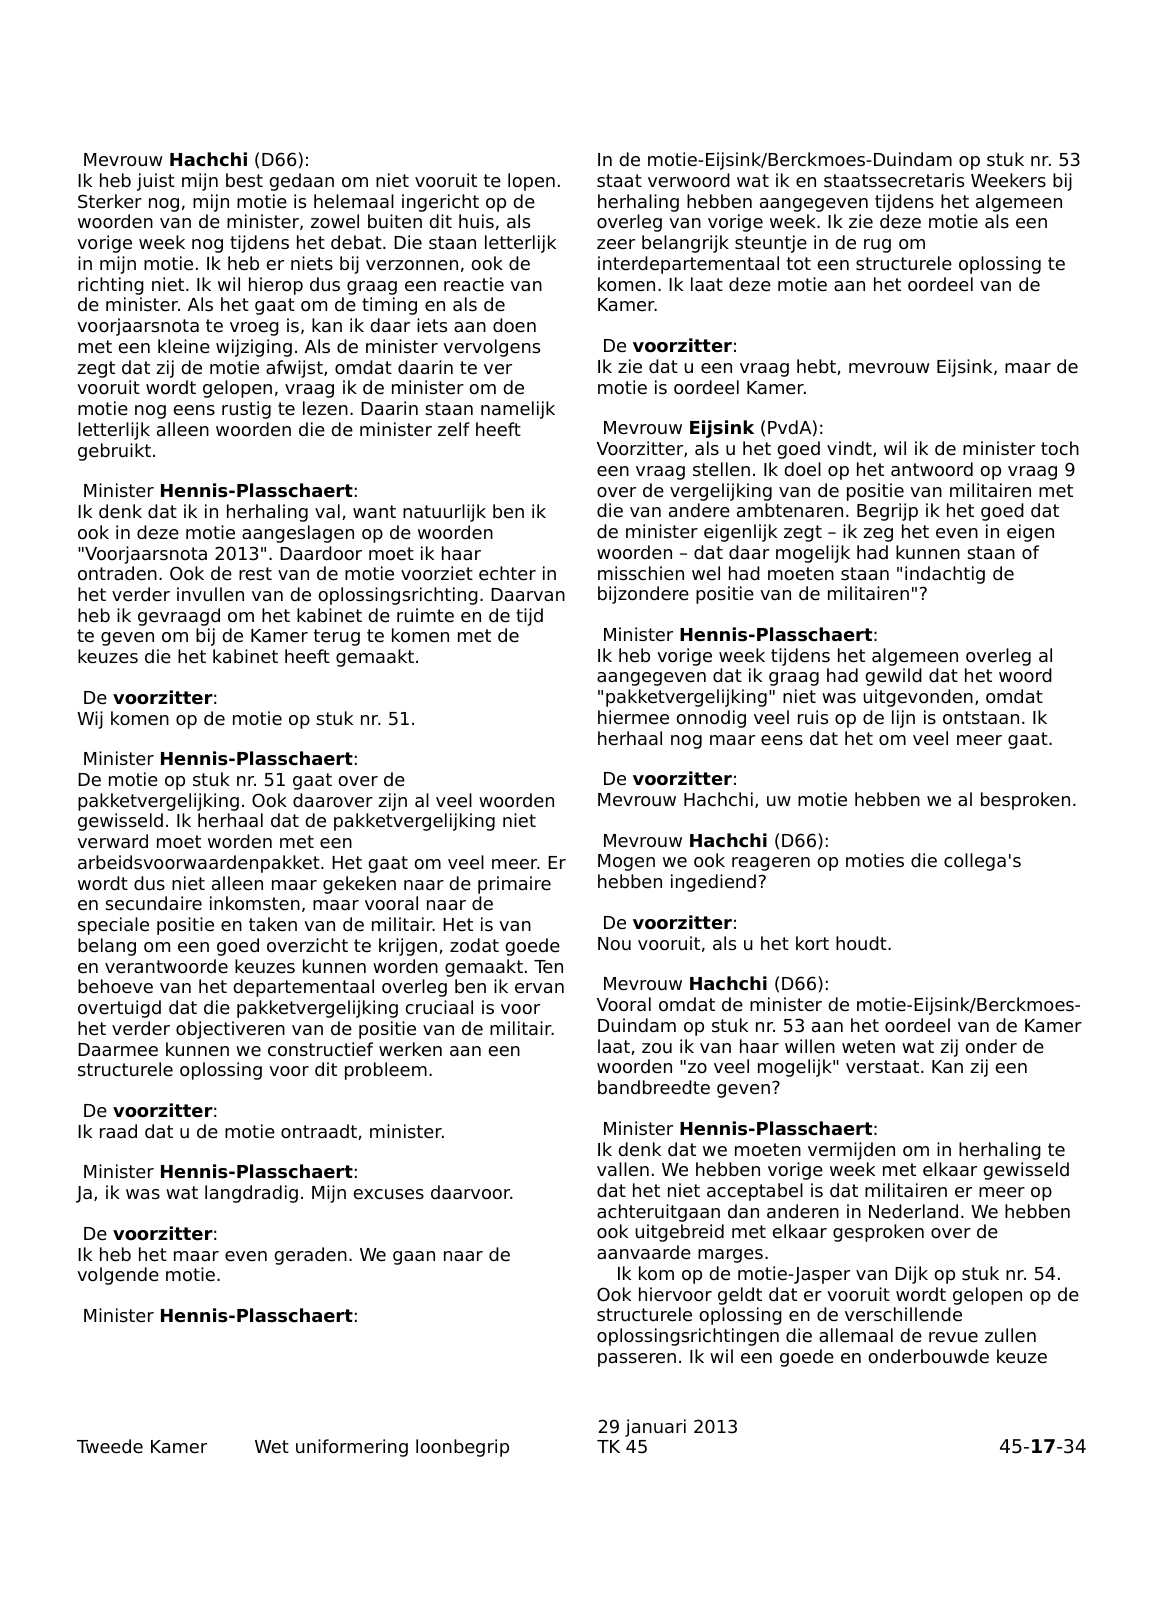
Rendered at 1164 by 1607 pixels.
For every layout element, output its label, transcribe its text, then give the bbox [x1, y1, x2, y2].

text Mevrouw Eijsink (PvdA): [596, 418, 1087, 439]
text De motie op stuk nr. 51 gaat over de pakketvergelijking. Ook daarover zijn al veel woorden gewisseld. Ik herhaal dat de pakketvergelijking niet verward moet worden met een arbeidsvoorwaardenpakket. Het gaat om veel meer. Er wordt dus niet alleen maar gekeken naar de primaire en secundaire inkomsten, maar vooral naar de speciale positie en taken van de militair. Het is van belang om een goed overzicht te krijgen, zodat goede en verantwoorde keuzes kunnen worden gemaakt. Ten behoeve van het departementaal overleg ben ik ervan overtuigd dat die pakketvergelijking cruciaal is voor het verder objectiveren van de positie van de militair. Daarmee kunnen we constructief werken aan een structurele oplossing voor dit probleem. [77, 770, 567, 1081]
text De voorzitter: [77, 1101, 567, 1122]
text Minister Hennis-Plasschaert: [596, 625, 1087, 646]
text Mevrouw Hachchi (D66): [596, 974, 1087, 995]
text Minister Hennis-Plasschaert: [596, 1119, 1087, 1139]
text De voorzitter: [77, 1224, 567, 1244]
text Minister Hennis-Plasschaert: [77, 1306, 567, 1327]
text Ik denk dat we moeten vermijden om in herhaling te vallen. We hebben vorige week met elkaar gewisseld dat het niet acceptabel is dat militairen er meer op achteruitgaan dan anderen in Nederland. We hebben ook uitgebreid met elkaar gesproken over de aanvaarde marges. [596, 1139, 1087, 1264]
text Vooral omdat de minister de motie-Eijsink/Berckmoes-Duindam op stuk nr. 53 aan het oordeel van de Kamer laat, zou ik van haar willen weten wat zij onder de woorden "zo veel mogelijk" verstaat. Kan zij een bandbreedte geven? [596, 995, 1087, 1099]
text De voorzitter: [596, 336, 1087, 357]
text Ik zie dat u een vraag hebt, mevrouw Eijsink, maar de motie is oordeel Kamer. [596, 357, 1087, 398]
text Wij komen op de motie op stuk nr. 51. [77, 708, 567, 729]
text Nou vooruit, als u het kort houdt. [596, 933, 1087, 954]
text De voorzitter: [596, 769, 1087, 790]
text Minister Hennis-Plasschaert: [77, 481, 567, 502]
text Ja, ik was wat langdradig. Mijn excuses daarvoor. [77, 1183, 567, 1204]
text In de motie-Eijsink/Berckmoes-Duindam op stuk nr. 53 staat verwoord wat ik en staatssecretaris Weekers bij herhaling hebben aangegeven tijdens het algemeen overleg van vorige week. Ik zie deze motie als een zeer belangrijk steuntje in de rug om interdepartementaal tot een structurele oplossing te komen. Ik laat deze motie aan het oordeel van de Kamer. [596, 150, 1087, 316]
text Ik heb vorige week tijdens het algemeen overleg al aangegeven dat ik graag had gewild dat het woord "pakketvergelijking" niet was uitgevonden, omdat hiermee onnodig veel ruis op de lijn is ontstaan. Ik herhaal nog maar eens dat het om veel meer gaat. [596, 646, 1087, 749]
text Voorzitter, als u het goed vindt, wil ik de minister toch een vraag stellen. Ik doel op het antwoord op vraag 9 over de vergelijking van de positie van militairen met die van andere ambtenaren. Begrijp ik het goed dat de minister eigenlijk zegt – ik zeg het even in eigen woorden – dat daar mogelijk had kunnen staan of misschien wel had moeten staan "indachtig de bijzondere positie van de militairen"? [596, 439, 1087, 605]
text Ik raad dat u de motie ontraadt, minister. [77, 1122, 567, 1142]
text Mevrouw Hachchi (D66): [77, 150, 567, 171]
text De voorzitter: [77, 688, 567, 708]
text Mevrouw Hachchi (D66): [596, 831, 1087, 851]
text Mevrouw Hachchi, uw motie hebben we al besproken. [596, 790, 1087, 811]
text Mogen we ook reageren op moties die collega's hebben ingediend? [596, 851, 1087, 893]
text De voorzitter: [596, 913, 1087, 933]
text Ik kom op de motie-Jasper van Dijk op stuk nr. 54. Ook hiervoor geldt dat er vooruit wordt gelopen op de structurele oplossing en de verschillende oplossingsrichtingen die allemaal de revue zullen passeren. Ik wil een goede en onderbouwde keuze [596, 1264, 1087, 1367]
text Ik heb het maar even geraden. We gaan naar de volgende motie. [77, 1244, 567, 1286]
text Minister Hennis-Plasschaert: [77, 749, 567, 770]
text Ik heb juist mijn best gedaan om niet vooruit te lopen. Sterker nog, mijn motie is helemaal ingericht op de woorden van de minister, zowel buiten dit huis, als vorige week nog tijdens het debat. Die staan letterlijk in mijn motie. Ik heb er niets bij verzonnen, ook de richting niet. Ik wil hierop dus graag een reactie van de minister. Als het gaat om de timing en als de voorjaarsnota te vroeg is, kan ik daar iets aan doen met een kleine wijziging. Als de minister vervolgens zegt dat zij de motie afwijst, omdat daarin te ver vooruit wordt gelopen, vraag ik de minister om de motie nog eens rustig te lezen. Daarin staan namelijk letterlijk alleen woorden die de minister zelf heeft gebruikt. [77, 171, 567, 461]
text Ik denk dat ik in herhaling val, want natuurlijk ben ik ook in deze motie aangeslagen op de woorden "Voorjaarsnota 2013". Daardoor moet ik haar ontraden. Ook de rest van de motie voorziet echter in het verder invullen van de oplossingsrichting. Daarvan heb ik gevraagd om het kabinet de ruimte en de tijd te geven om bij de Kamer terug te komen met de keuzes die het kabinet heeft gemaakt. [77, 502, 567, 668]
text Minister Hennis-Plasschaert: [77, 1162, 567, 1183]
